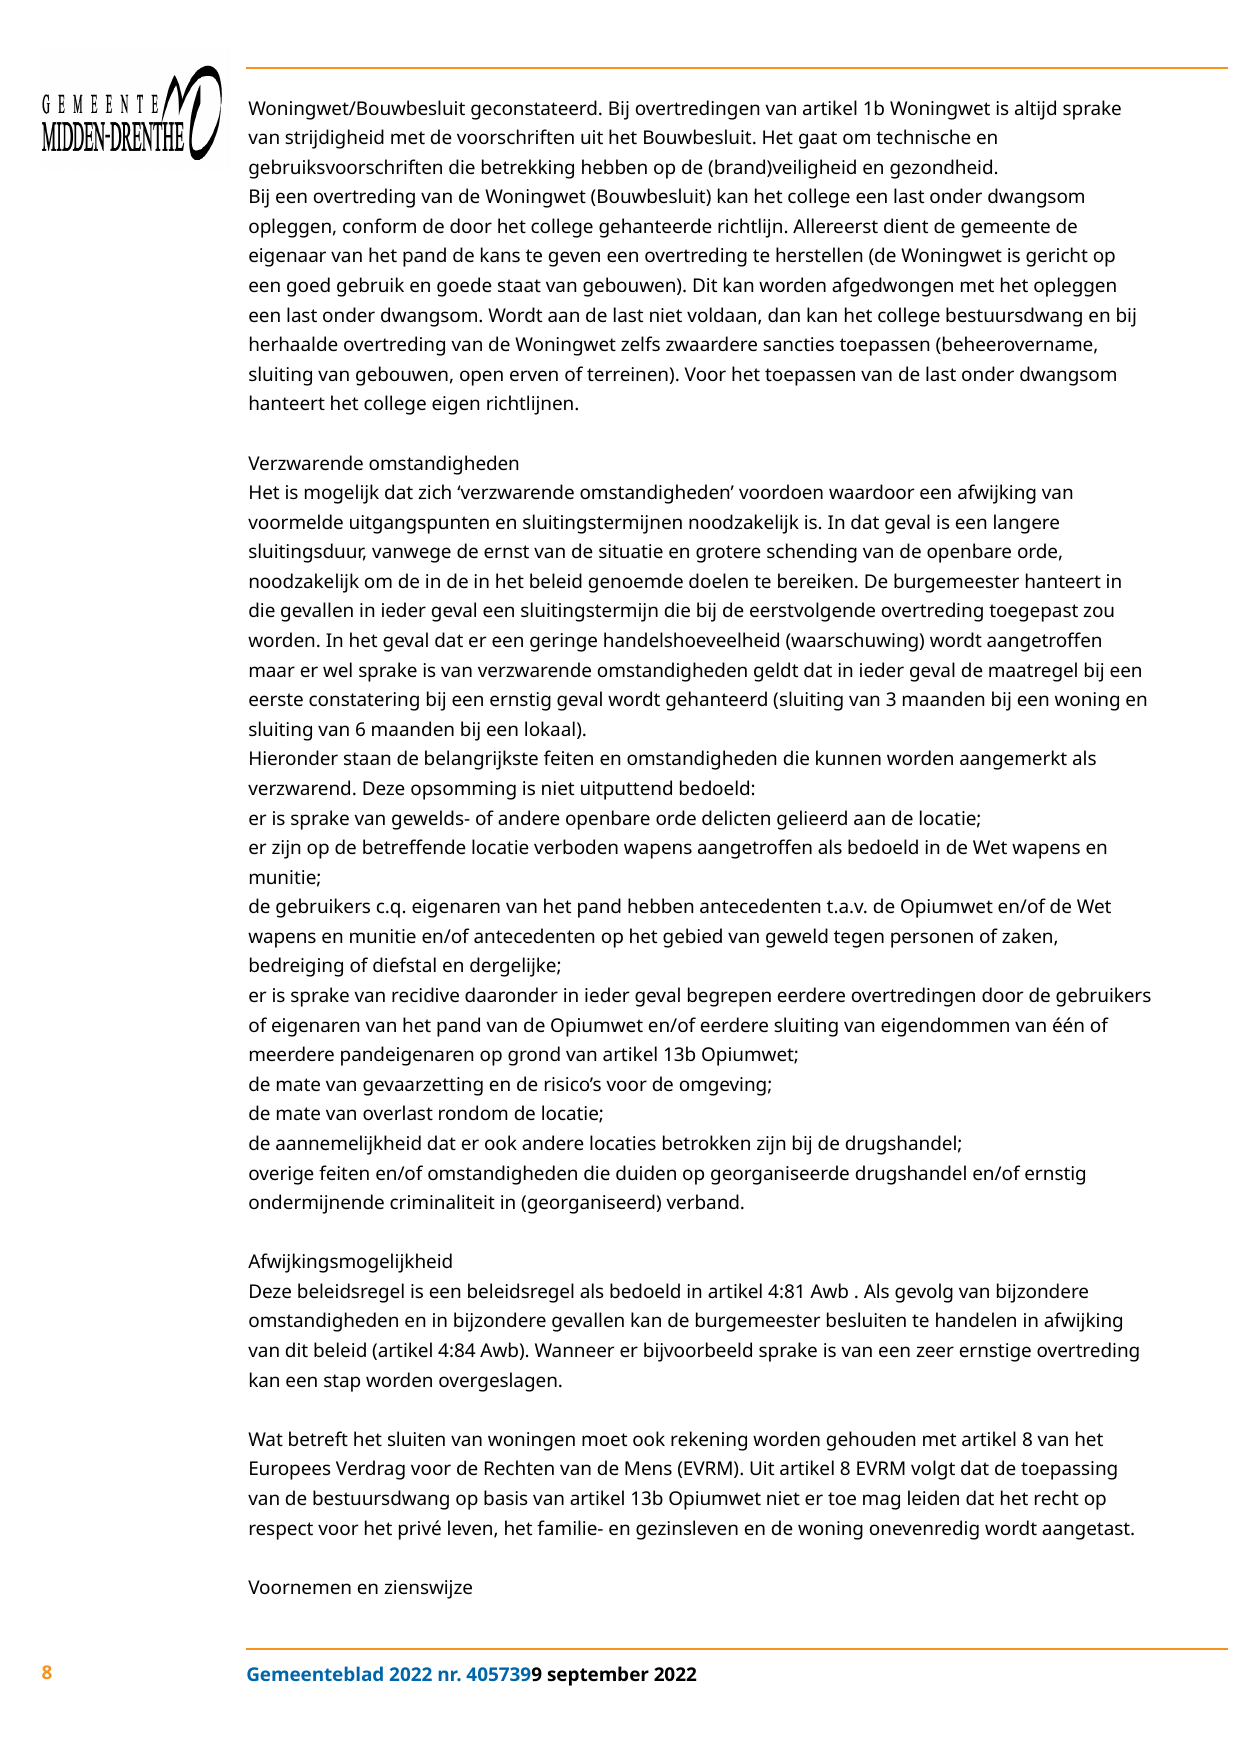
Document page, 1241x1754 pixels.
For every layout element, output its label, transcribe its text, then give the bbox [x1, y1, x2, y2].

text de mate van gevaarzetting en de risico’s voor de omgeving; [248, 1071, 1152, 1097]
picture [41, 47, 231, 172]
text Woningwet/Bouwbesluit geconstateerd. Bij overtredingen van artikel 1b Woningwet is altijd sprake van strijdigheid met de voorschriften uit het Bouwbesluit. Het gaat om technische en gebruiksvoorschriften die betrekking hebben op de (brand)veiligheid en gezondheid. [248, 95, 1152, 180]
text Wat betreft het sluiten van woningen moet ook rekening worden gehouden met artikel 8 van het Europees Verdrag voor de Rechten van de Mens (EVRM). Uit artikel 8 EVRM volgt dat de toepassing van de bestuursdwang op basis van artikel 13b Opiumwet niet er toe mag leiden dat het recht op respect voor het privé leven, het familie- en gezinsleven en de woning onevenredig wordt aangetast. [248, 1426, 1152, 1541]
text Hieronder staan de belangrijkste feiten en omstandigheden die kunnen worden aangemerkt als verzwarend. Deze opsomming is niet uitputtend bedoeld: [248, 746, 1152, 801]
text Voornemen en zienswijze [248, 1574, 1152, 1600]
text er zijn op de betreffende locatie verboden wapens aangetroffen als bedoeld in de Wet wapens en munitie; [248, 834, 1152, 890]
text er is sprake van recidive daaronder in ieder geval begrepen eerdere overtredingen door de gebruikers of eigenaren van het pand van de Opiumwet en/of eerdere sluiting van eigendommen van één of meerdere pandeigenaren op grond van artikel 13b Opiumwet; [248, 982, 1152, 1067]
text de gebruikers c.q. eigenaren van het pand hebben antecedenten t.a.v. de Opiumwet en/of de Wet wapens en munitie en/of antecedenten op het gebied van geweld tegen personen of zaken, bedreiging of diefstal en dergelijke; [248, 893, 1152, 978]
text Het is mogelijk dat zich ‘verzwarende omstandigheden’ voordoen waardoor een afwijking van voormelde uitgangspunten en sluitingstermijnen noodzakelijk is. In dat geval is een langere sluitingsduur, vanwege de ernst van de situatie en grotere schending van de openbare orde, noodzakelijk om de in de in het beleid genoemde doelen te bereiken. De burgemeester hanteert in die gevallen in ieder geval een sluitingstermijn die bij de eerstvolgende overtreding toegepast zou worden. In het geval dat er een geringe handelshoeveelheid (waarschuwing) wordt aangetroffen maar er wel sprake is van verzwarende omstandigheden geldt dat in ieder geval de maatregel bij een eerste constatering bij een ernstig geval wordt gehanteerd (sluiting van 3 maanden bij een woning en sluiting van 6 maanden bij een lokaal). [248, 479, 1152, 742]
text Deze beleidsregel is een beleidsregel als bedoeld in artikel 4:81 Awb . Als gevolg van bijzondere omstandigheden en in bijzondere gevallen kan de burgemeester besluiten te handelen in afwijking van dit beleid (artikel 4:84 Awb). Wanneer er bijvoorbeeld sprake is van een zeer ernstige overtreding kan een stap worden overgeslagen. [248, 1278, 1152, 1393]
text overige feiten en/of omstandigheden die duiden op georganiseerde drugshandel en/of ernstig ondermijnende criminaliteit in (georganiseerd) verband. [248, 1160, 1152, 1215]
text de mate van overlast rondom de locatie; [248, 1101, 1152, 1126]
text Afwijkingsmogelijkheid [248, 1248, 1152, 1274]
text Verzwarende omstandigheden [248, 450, 1152, 476]
text Bij een overtreding van de Woningwet (Bouwbesluit) kan het college een last onder dwangsom opleggen, conform de door het college gehanteerde richtlijn. Allereerst dient de gemeente de eigenaar van het pand de kans te geven een overtreding te herstellen (de Woningwet is gericht op een goed gebruik en goede staat van gebouwen). Dit kan worden afgedwongen met het opleggen een last onder dwangsom. Wordt aan de last niet voldaan, dan kan het college bestuursdwang en bij herhaalde overtreding van de Woningwet zelfs zwaardere sancties toepassen (beheerovername, sluiting van gebouwen, open erven of terreinen). Voor het toepassen van de last onder dwangsom hanteert het college eigen richtlijnen. [248, 183, 1152, 416]
text de aannemelijkheid dat er ook andere locaties betrokken zijn bij de drugshandel; [248, 1130, 1152, 1156]
text er is sprake van gewelds- of andere openbare orde delicten gelieerd aan de locatie; [248, 805, 1152, 831]
